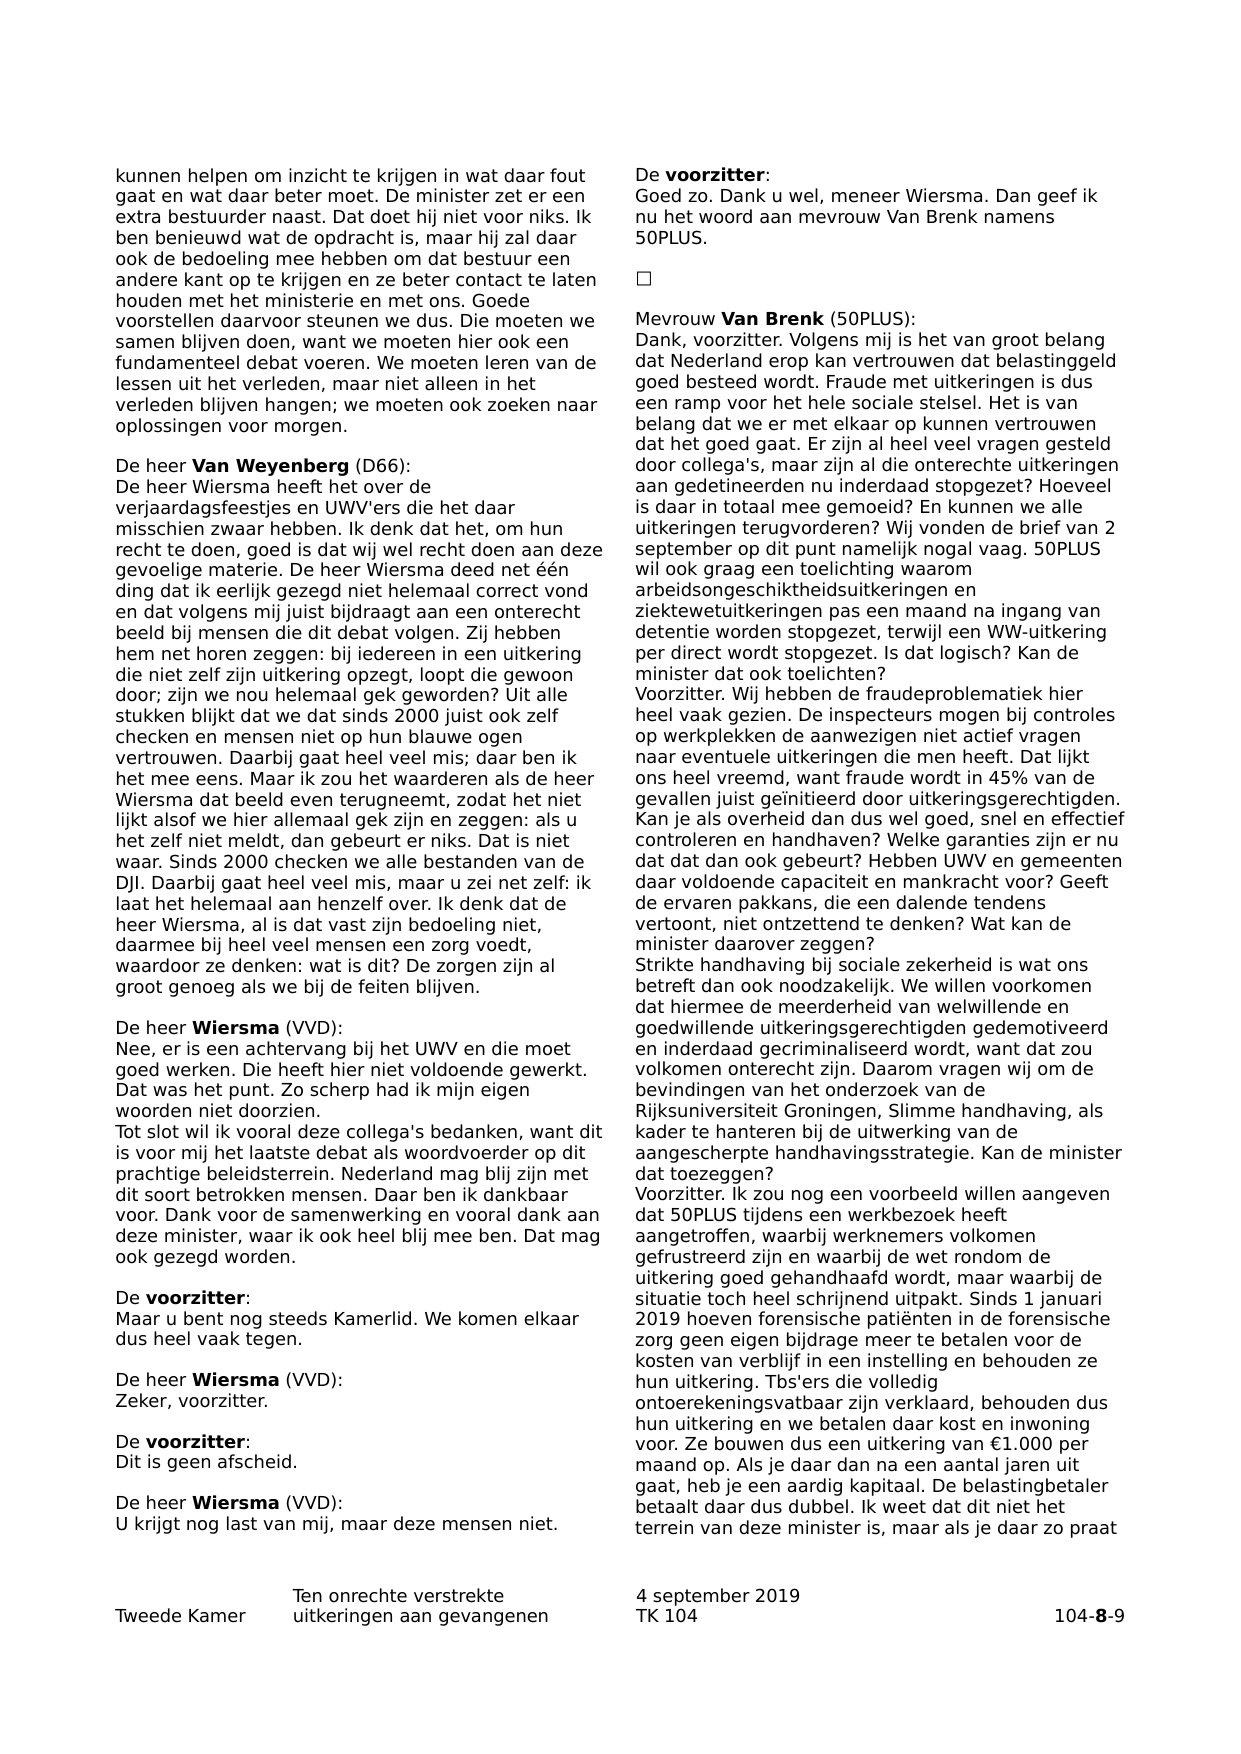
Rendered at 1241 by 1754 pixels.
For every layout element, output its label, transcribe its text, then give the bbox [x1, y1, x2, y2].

text ⬜ [635, 268, 1125, 289]
text De heer Van Weyenberg (D66): [115, 456, 605, 477]
text De voorzitter: [635, 165, 1125, 186]
text Goed zo. Dank u wel, meneer Wiersma. Dan geef ik nu het woord aan mevrouw Van Brenk namens 50PLUS. [635, 186, 1125, 248]
text Tot slot wil ik vooral deze collega's bedanken, want dit is voor mij het laatste debat als woordvoerder op dit prachtige beleidsterrein. Nederland mag blij zijn met dit soort betrokken mensen. Daar ben ik dankbaar voor. Dank voor de samenwerking en vooral dank aan deze minister, waar ik ook heel blij mee ben. Dat mag ook gezegd worden. [115, 1122, 605, 1268]
text Mevrouw Van Brenk (50PLUS): [635, 309, 1125, 330]
text Zeker, voorzitter. [115, 1391, 605, 1412]
text Voorzitter. Wij hebben de fraudeproblematiek hier heel vaak gezien. De inspecteurs mogen bij controles op werkplekken de aanwezigen niet actief vragen naar eventuele uitkeringen die men heeft. Dat lijkt ons heel vreemd, want fraude wordt in 45% van de gevallen juist geïnitieerd door uitkeringsgerechtigden. Kan je als overheid dan dus wel goed, snel en effectief controleren en handhaven? Welke garanties zijn er nu dat dat dan ook gebeurt? Hebben UWV en gemeenten daar voldoende capaciteit en mankracht voor? Geeft de ervaren pakkans, die een dalende tendens vertoont, niet ontzettend te denken? Wat kan de minister daarover zeggen? [635, 684, 1125, 955]
text U krijgt nog last van mij, maar deze mensen niet. [115, 1514, 605, 1535]
text De heer Wiersma heeft het over de verjaardagsfeestjes en UWV'ers die het daar misschien zwaar hebben. Ik denk dat het, om hun recht te doen, goed is dat wij wel recht doen aan deze gevoelige materie. De heer Wiersma deed net één ding dat ik eerlijk gezegd niet helemaal correct vond en dat volgens mij juist bijdraagt aan een onterecht beeld bij mensen die dit debat volgen. Zij hebben hem net horen zeggen: bij iedereen in een uitkering die niet zelf zijn uitkering opzegt, loopt die gewoon door; zijn we nou helemaal gek geworden? Uit alle stukken blijkt dat we dat sinds 2000 juist ook zelf checken en mensen niet op hun blauwe ogen vertrouwen. Daarbij gaat heel veel mis; daar ben ik het mee eens. Maar ik zou het waarderen als de heer Wiersma dat beeld even terugneemt, zodat het niet lijkt alsof we hier allemaal gek zijn en zeggen: als u het zelf niet meldt, dan gebeurt er niks. Dat is niet waar. Sinds 2000 checken we alle bestanden van de DJI. Daarbij gaat heel veel mis, maar u zei net zelf: ik laat het helemaal aan henzelf over. Ik denk dat de heer Wiersma, al is dat vast zijn bedoeling niet, daarmee bij heel veel mensen een zorg voedt, waardoor ze denken: wat is dit? De zorgen zijn al groot genoeg als we bij de feiten blijven. [115, 477, 605, 998]
text De heer Wiersma (VVD): [115, 1018, 605, 1038]
text De heer Wiersma (VVD): [115, 1370, 605, 1391]
text De heer Wiersma (VVD): [115, 1493, 605, 1514]
text Strikte handhaving bij sociale zekerheid is wat ons betreft dan ook noodzakelijk. We willen voorkomen dat hiermee de meerderheid van welwillende en goedwillende uitkeringsgerechtigden gedemotiveerd en inderdaad gecriminaliseerd wordt, want dat zou volkomen onterecht zijn. Daarom vragen wij om de bevindingen van het onderzoek van de Rijksuniversiteit Groningen, Slimme handhaving, als kader te hanteren bij de uitwerking van de aangescherpte handhavingsstrategie. Kan de minister dat toezeggen? [635, 955, 1125, 1184]
text Nee, er is een achtervang bij het UWV en die moet goed werken. Die heeft hier niet voldoende gewerkt. Dat was het punt. Zo scherp had ik mijn eigen woorden niet doorzien. [115, 1038, 605, 1122]
text kunnen helpen om inzicht te krijgen in wat daar fout gaat en wat daar beter moet. De minister zet er een extra bestuurder naast. Dat doet hij niet voor niks. Ik ben benieuwd wat de opdracht is, maar hij zal daar ook de bedoeling mee hebben om dat bestuur een andere kant op te krijgen en ze beter contact te laten houden met het ministerie en met ons. Goede voorstellen daarvoor steunen we dus. Die moeten we samen blijven doen, want we moeten hier ook een fundamenteel debat voeren. We moeten leren van de lessen uit het verleden, maar niet alleen in het verleden blijven hangen; we moeten ook zoeken naar oplossingen voor morgen. [115, 165, 605, 436]
text De voorzitter: [115, 1432, 605, 1452]
text Dit is geen afscheid. [115, 1452, 605, 1473]
text Voorzitter. Ik zou nog een voorbeeld willen aangeven dat 50PLUS tijdens een werkbezoek heeft aangetroffen, waarbij werknemers volkomen gefrustreerd zijn en waarbij de wet rondom de uitkering goed gehandhaafd wordt, maar waarbij de situatie toch heel schrijnend uitpakt. Sinds 1 januari 2019 hoeven forensische patiënten in de forensische zorg geen eigen bijdrage meer te betalen voor de kosten van verblijf in een instelling en behouden ze hun uitkering. Tbs'ers die volledig ontoerekeningsvatbaar zijn verklaard, behouden dus hun uitkering en we betalen daar kost en inwoning voor. Ze bouwen dus een uitkering van €1.000 per maand op. Als je daar dan na een aantal jaren uit gaat, heb je een aardig kapitaal. De belastingbetaler betaalt daar dus dubbel. Ik weet dat dit niet het terrein van deze minister is, maar als je daar zo praat [635, 1184, 1125, 1538]
text Maar u bent nog steeds Kamerlid. We komen elkaar dus heel vaak tegen. [115, 1308, 605, 1350]
text De voorzitter: [115, 1288, 605, 1308]
text Dank, voorzitter. Volgens mij is het van groot belang dat Nederland erop kan vertrouwen dat belastinggeld goed besteed wordt. Fraude met uitkeringen is dus een ramp voor het hele sociale stelsel. Het is van belang dat we er met elkaar op kunnen vertrouwen dat het goed gaat. Er zijn al heel veel vragen gesteld door collega's, maar zijn al die onterechte uitkeringen aan gedetineerden nu inderdaad stopgezet? Hoeveel is daar in totaal mee gemoeid? En kunnen we alle uitkeringen terugvorderen? Wij vonden de brief van 2 september op dit punt namelijk nogal vaag. 50PLUS wil ook graag een toelichting waarom arbeidsongeschiktheidsuitkeringen en ziektewetuitkeringen pas een maand na ingang van detentie worden stopgezet, terwijl een WW-uitkering per direct wordt stopgezet. Is dat logisch? Kan de minister dat ook toelichten? [635, 330, 1125, 684]
